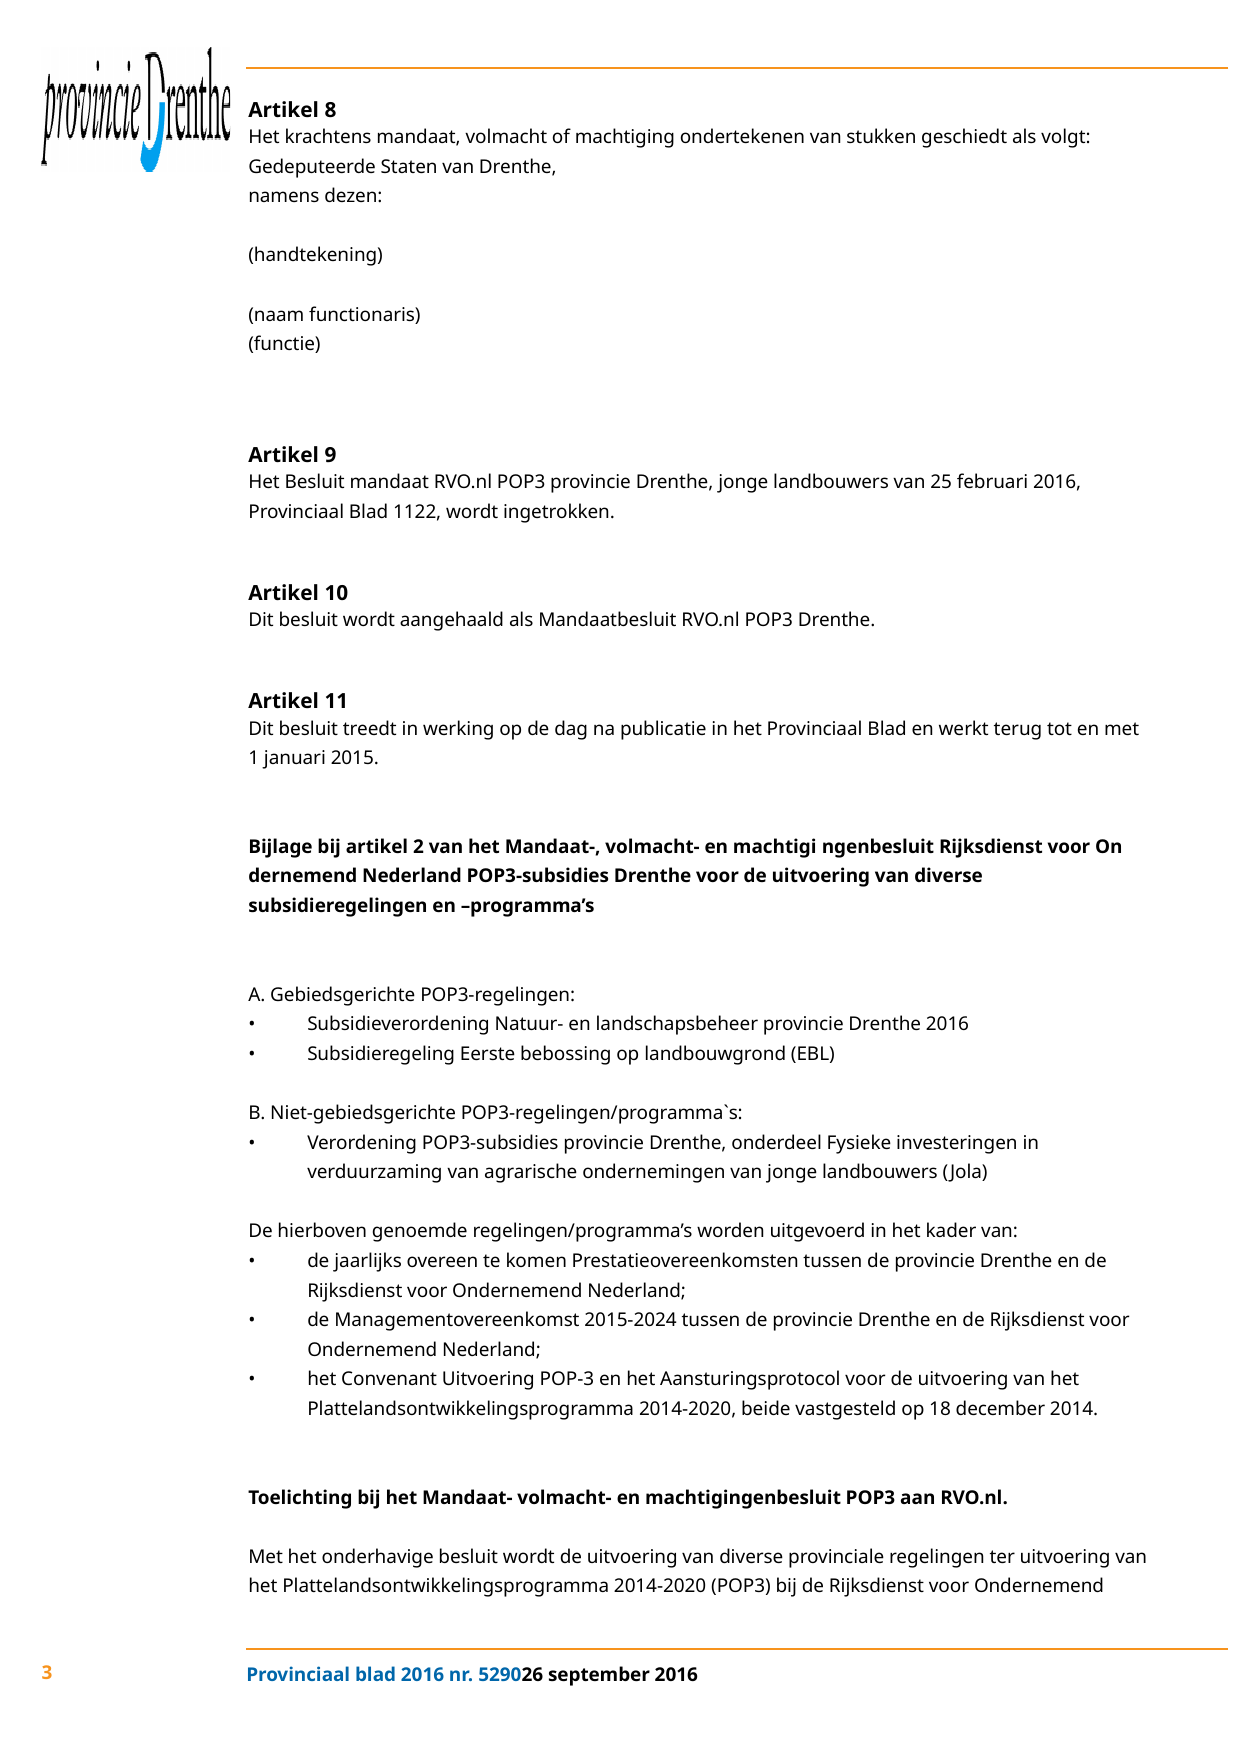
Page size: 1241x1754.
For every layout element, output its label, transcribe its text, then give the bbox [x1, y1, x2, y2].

list Subsidieverordening Natuur- en landschapsbeheer provincie Drenthe 2016 [248, 1011, 1152, 1036]
text Bijlage bij artikel 2 van het Mandaat-, volmacht- en machtigi ngenbesluit Rijksdienst voor On dernemend Nederland POP3-subsidies Drenthe voor de uitvoering van diverse subsidieregelingen en –programma’s [248, 833, 1152, 918]
text Gedeputeerde Staten van Drenthe, [248, 153, 1152, 178]
list de Managementovereenkomst 2015-2024 tussen de provincie Drenthe en de Rijksdienst voor Ondernemend Nederland; [248, 1306, 1152, 1362]
text Het Besluit mandaat RVO.nl POP3 provincie Drenthe, jonge landbouwers van 25 februari 2016, Provinciaal Blad 1122, wordt ingetrokken. [248, 468, 1152, 524]
text Artikel 9 [248, 440, 1152, 468]
text (functie) [248, 330, 1152, 356]
text Artikel 8 [248, 95, 1152, 123]
picture [41, 47, 231, 172]
text Het krachtens mandaat, volmacht of machtiging ondertekenen van stukken geschiedt als volgt: [248, 123, 1152, 149]
text De hierboven genoemde regelingen/programma’s worden uitgevoerd in het kader van: [248, 1218, 1152, 1243]
text (handtekening) [248, 242, 1152, 267]
text Artikel 10 [248, 578, 1152, 606]
text (naam functionaris) [248, 301, 1152, 326]
text Toelichting bij het Mandaat- volmacht- en machtigingenbesluit POP3 aan RVO.nl. [248, 1484, 1152, 1510]
text B. Niet-gebiedsgerichte POP3-regelingen/programma`s: [248, 1099, 1152, 1125]
text A. Gebiedsgerichte POP3-regelingen: [248, 981, 1152, 1007]
text Dit besluit wordt aangehaald als Mandaatbesluit RVO.nl POP3 Drenthe. [248, 606, 1152, 632]
list het Convenant Uitvoering POP-3 en het Aansturingsprotocol voor de uitvoering van het Plattelandsontwikkelingsprogramma 2014-2020, beide vastgesteld op 18 december 2014. [248, 1366, 1152, 1421]
list Verordening POP3-subsidies provincie Drenthe, onderdeel Fysieke investeringen in verduurzaming van agrarische ondernemingen van jonge landbouwers (Jola) [248, 1129, 1152, 1184]
text Met het onderhavige besluit wordt de uitvoering van diverse provinciale regelingen ter uitvoering van het Plattelandsontwikkelingsprogramma 2014-2020 (POP3) bij de Rijksdienst voor Ondernemend [248, 1543, 1152, 1598]
list de jaarlijks overeen te komen Prestatieovereenkomsten tussen de provincie Drenthe en de Rijksdienst voor Ondernemend Nederland; [248, 1247, 1152, 1303]
list Subsidieregeling Eerste bebossing op landbouwgrond (EBL) [248, 1040, 1152, 1066]
text namens dezen: [248, 182, 1152, 208]
text Dit besluit treedt in werking op de dag na publicatie in het Provinciaal Blad en werkt terug tot en met 1 januari 2015. [248, 715, 1152, 770]
text Artikel 11 [248, 686, 1152, 715]
